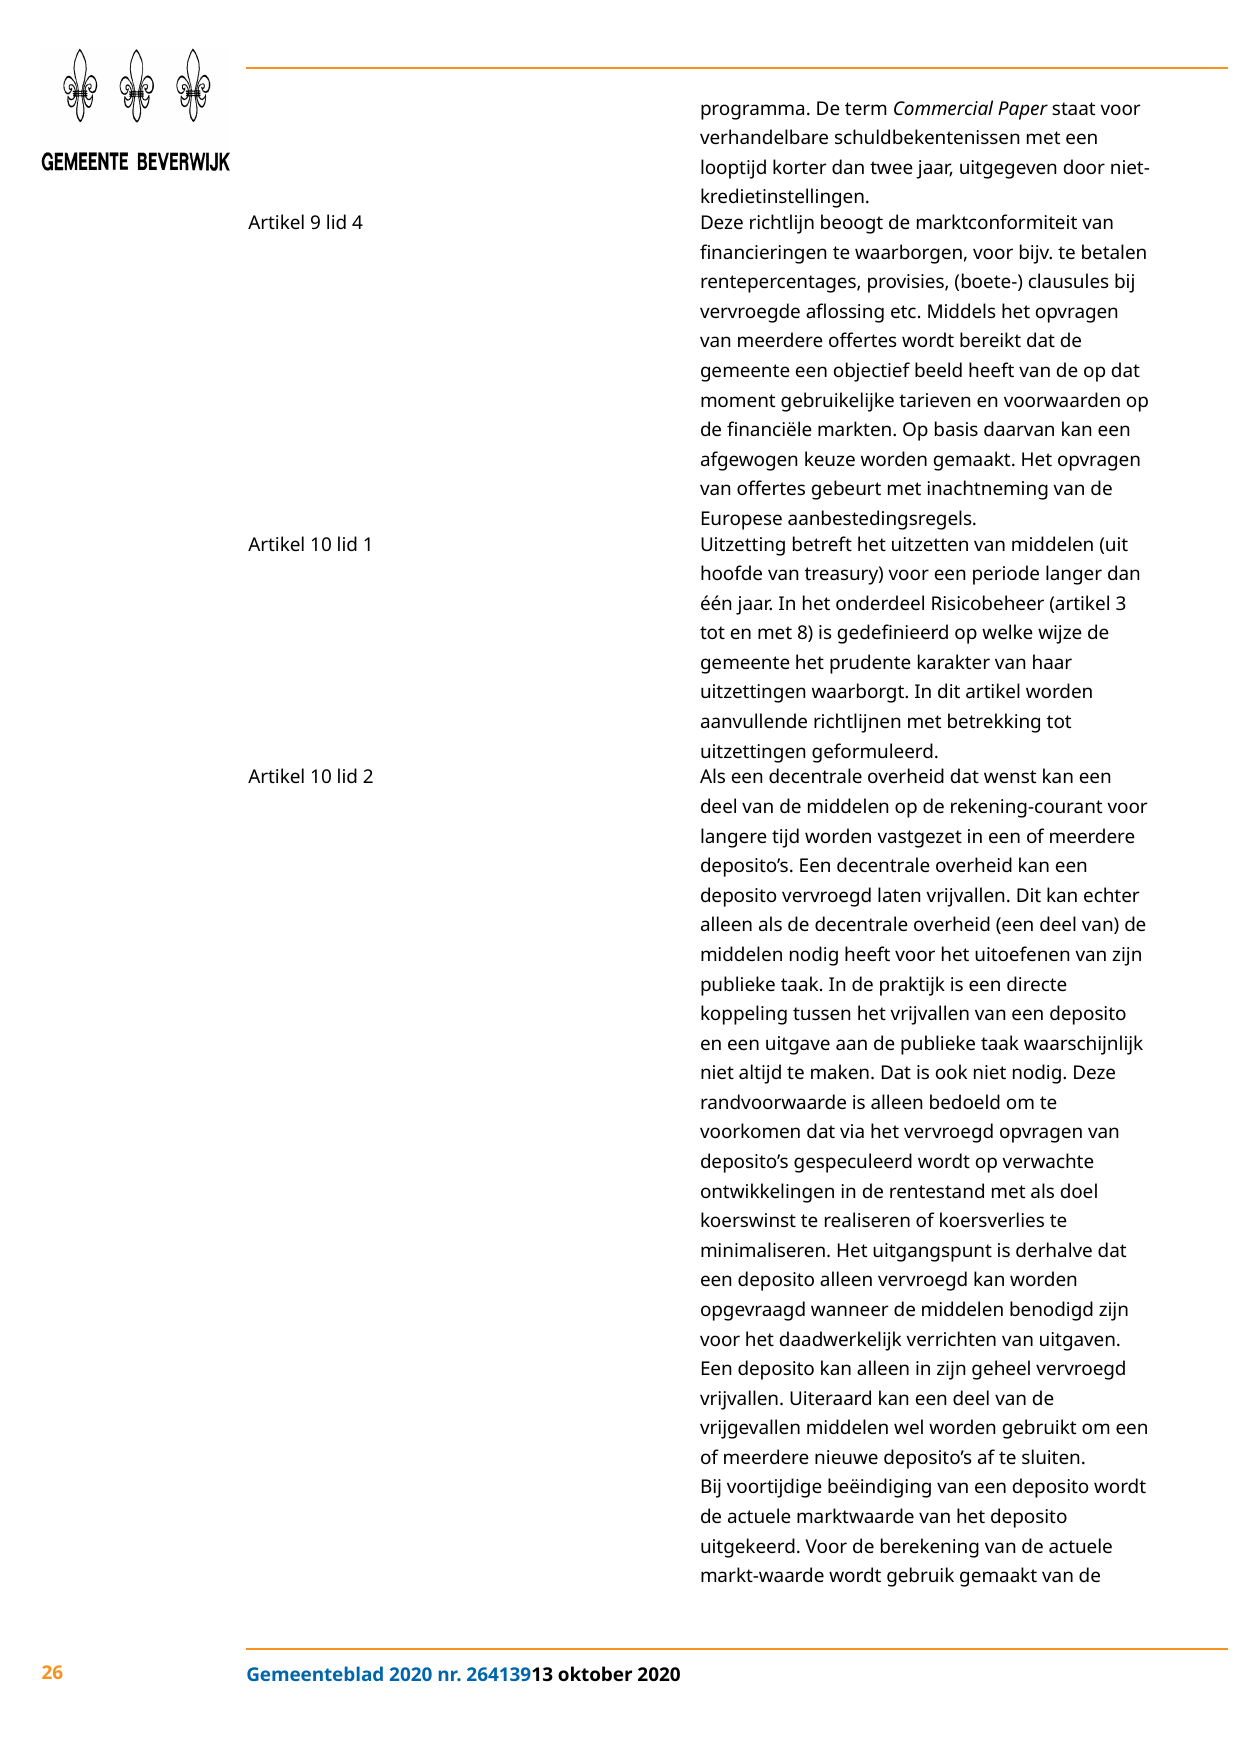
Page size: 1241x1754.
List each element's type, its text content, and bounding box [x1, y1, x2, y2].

table_cell Deze richtlijn beoogt de marktconformiteit van financieringen te waarborgen, voor bijv. te betalen rentepercentages, provisies, (boete-) clausules bij vervroegde aflossing etc. Middels het opvragen van meerdere offertes wordt bereikt dat de gemeente een objectief beeld heeft van de op dat moment gebruikelijke tarieven en voorwaarden op de financiële markten. Op basis daarvan kan een afgewogen keuze worden gemaakt. Het opvragen van offertes gebeurt met inachtneming van de Europese aanbestedingsregels. [700, 209, 1152, 531]
table_cell Als een decentrale overheid dat wenst kan een deel van de middelen op de rekening-courant voor langere tijd worden vastgezet in een of meerdere deposito’s. Een decentrale overheid kan een deposito vervroegd laten vrijvallen. Dit kan echter alleen als de decentrale overheid (een deel van) de middelen nodig heeft voor het uitoefenen van zijn publieke taak. In de praktijk is een directe koppeling tussen het vrijvallen van een deposito en een uitgave aan de publieke taak waarschijnlijk niet altijd te maken. Dat is ook niet nodig. Deze randvoorwaarde is alleen bedoeld om te voorkomen dat via het vervroegd opvragen van deposito’s gespeculeerd wordt op verwachte ontwikkelingen in de rentestand met als doel koerswinst te realiseren of koersverlies te minimaliseren. Het uitgangspunt is derhalve dat een deposito alleen vervroegd kan worden opgevraagd wanneer de middelen benodigd zijn voor het daadwerkelijk verrichten van uitgaven. Een deposito kan alleen in zijn geheel vervroegd vrijvallen. Uiteraard kan een deel van de vrijgevallen middelen wel worden gebruikt om een of meerdere nieuwe deposito’s af te sluiten. Bij voortijdige beëindiging van een deposito wordt de actuele marktwaarde van het deposito uitgekeerd. Voor de berekening van de actuele markt-waarde wordt gebruik gemaakt van de [700, 764, 1152, 1588]
table_cell Artikel 9 lid 4 [248, 209, 700, 531]
picture [41, 47, 231, 172]
table_cell [248, 95, 700, 209]
table_cell Uitzetting betreft het uitzetten van middelen (uit hoofde van treasury) voor een periode langer dan één jaar. In het onderdeel Risicobeheer (artikel 3 tot en met 8) is gedefinieerd op welke wijze de gemeente het prudente karakter van haar uitzettingen waarborgt. In dit artikel worden aanvullende richtlijnen met betrekking tot uitzettingen geformuleerd. [700, 531, 1152, 764]
table_cell programma. De term Commercial Paper staat voor verhandelbare schuldbekentenissen met een looptijd korter dan twee jaar, uitgegeven door niet-kredietinstellingen. [700, 95, 1152, 209]
table_cell Artikel 10 lid 1 [248, 531, 700, 764]
table_cell Artikel 10 lid 2 [248, 764, 700, 1588]
